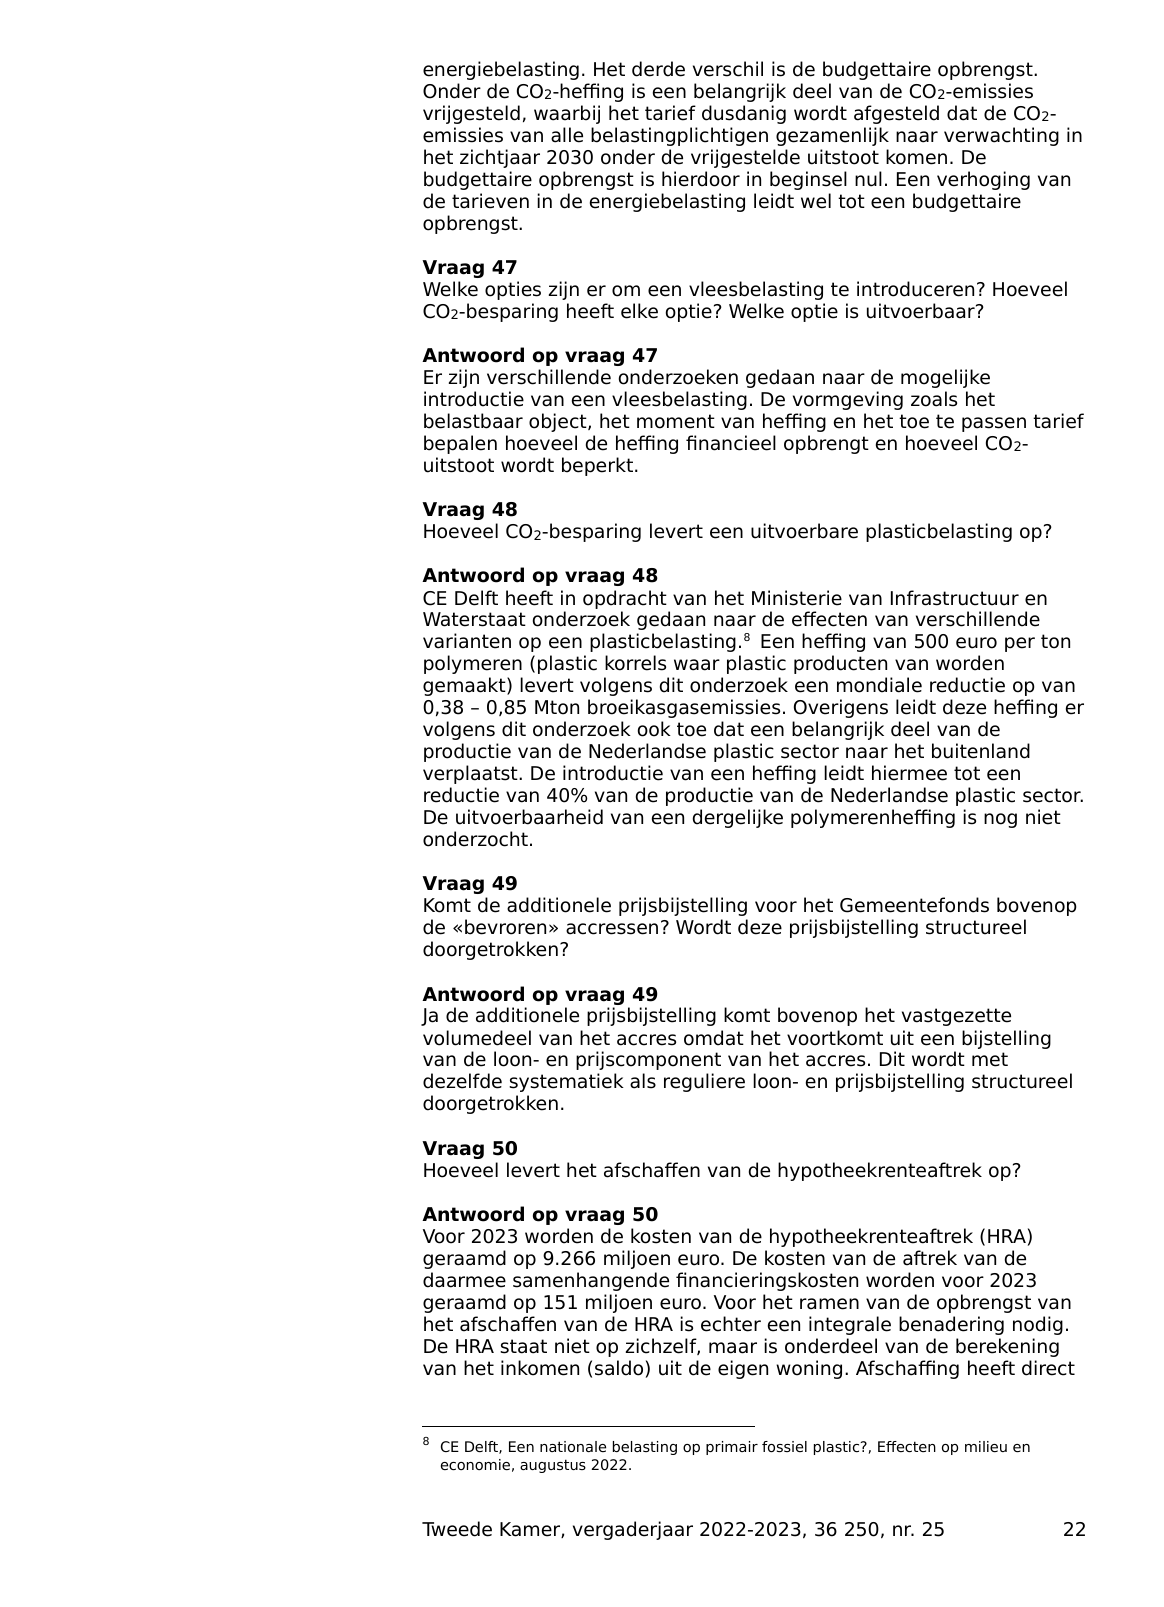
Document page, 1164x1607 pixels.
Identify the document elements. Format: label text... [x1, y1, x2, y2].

text CE Delft, Een nationale belasting op primair fossiel plastic?, Effecten op milieu en economie, augustus 2022. [422, 1435, 1087, 1474]
text Voor 2023 worden de kosten van de hypotheekrenteaftrek (HRA) geraamd op 9.266 miljoen euro. De kosten van de aftrek van de daarmee samenhangende financieringskosten worden voor 2023 geraamd op 151 miljoen euro. Voor het ramen van de opbrengst van het afschaffen van de HRA is echter een integrale benadering nodig. De HRA staat niet op zichzelf, maar is onderdeel van de berekening van het inkomen (saldo) uit de eigen woning. Afschaffing heeft direct [422, 1226, 1087, 1379]
text Antwoord op vraag 50 [422, 1204, 1087, 1226]
text energiebelasting. Het derde verschil is de budgettaire opbrengst. Onder de CO2-heffing is een belangrijk deel van de CO2-emissies vrijgesteld, waarbij het tarief dusdanig wordt afgesteld dat de CO2-emissies van alle belastingplichtigen gezamenlijk naar verwachting in het zichtjaar 2030 onder de vrijgestelde uitstoot komen. De budgettaire opbrengst is hierdoor in beginsel nul. Een verhoging van de tarieven in de energiebelasting leidt wel tot een budgettaire opbrengst. [422, 59, 1087, 235]
text Vraag 50 [422, 1137, 1087, 1159]
text Antwoord op vraag 49 [422, 983, 1087, 1005]
text Hoeveel levert het afschaffen van de hypotheekrenteaftrek op? [422, 1159, 1087, 1181]
text Komt de additionele prijsbijstelling voor het Gemeentefonds bovenop de «bevroren» accressen? Wordt deze prijsbijstelling structureel doorgetrokken? [422, 895, 1087, 961]
text Vraag 49 [422, 873, 1087, 895]
text Vraag 47 [422, 257, 1087, 279]
text Antwoord op vraag 48 [422, 565, 1087, 587]
text Welke opties zijn er om een vleesbelasting te introduceren? Hoeveel CO2-besparing heeft elke optie? Welke optie is uitvoerbaar? [422, 279, 1087, 323]
text Ja de additionele prijsbijstelling komt bovenop het vastgezette volumedeel van het accres omdat het voortkomt uit een bijstelling van de loon- en prijscomponent van het accres. Dit wordt met dezelfde systematiek als reguliere loon- en prijsbijstelling structureel doorgetrokken. [422, 1005, 1087, 1115]
text Hoeveel CO2-besparing levert een uitvoerbare plasticbelasting op? [422, 521, 1087, 543]
text CE Delft heeft in opdracht van het Ministerie van Infrastructuur en Waterstaat onderzoek gedaan naar de effecten van verschillende varianten op een plasticbelasting. Een heffing van 500 euro per ton polymeren (plastic korrels waar plastic producten van worden gemaakt) levert volgens dit onderzoek een mondiale reductie op van 0,38 – 0,85 Mton broeikasgasemissies. Overigens leidt deze heffing er volgens dit onderzoek ook toe dat een belangrijk deel van de productie van de Nederlandse plastic sector naar het buitenland verplaatst. De introductie van een heffing leidt hiermee tot een reductie van 40% van de productie van de Nederlandse plastic sector. De uitvoerbaarheid van een dergelijke polymerenheffing is nog niet onderzocht. [422, 587, 1087, 851]
text Er zijn verschillende onderzoeken gedaan naar de mogelijke introductie van een vleesbelasting. De vormgeving zoals het belastbaar object, het moment van heffing en het toe te passen tarief bepalen hoeveel de heffing financieel opbrengt en hoeveel CO2-uitstoot wordt beperkt. [422, 367, 1087, 477]
text Vraag 48 [422, 499, 1087, 521]
text Antwoord op vraag 47 [422, 345, 1087, 367]
